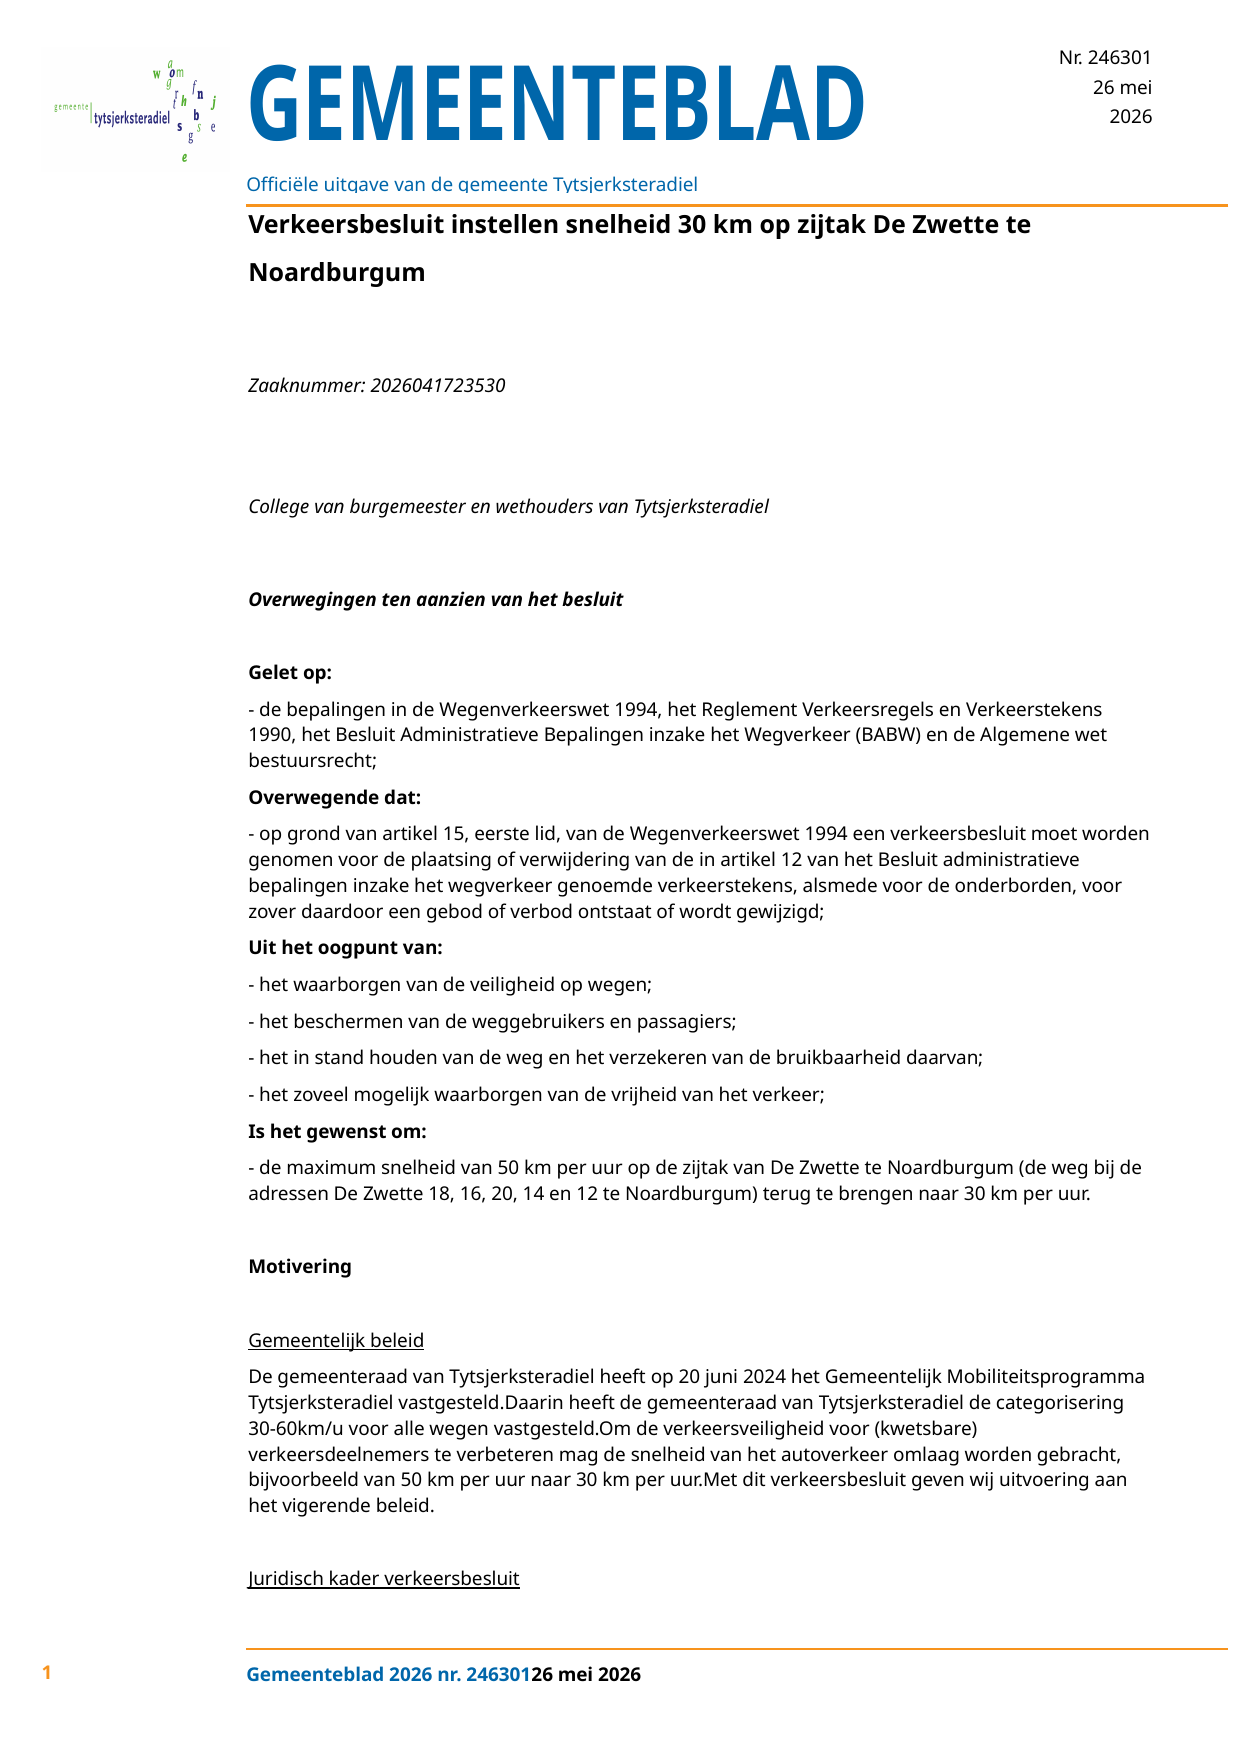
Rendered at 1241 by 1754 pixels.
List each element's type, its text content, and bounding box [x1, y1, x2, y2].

text College van burgemeester en wethouders van Tytsjerksteradiel [248, 494, 1152, 519]
text - de maximum snelheid van 50 km per uur op de zijtak van De Zwette te Noardburgum (de weg bij de adressen De Zwette 18, 16, 20, 14 en 12 te Noardburgum) terug te brengen naar 30 km per uur. [248, 1154, 1152, 1206]
text - het beschermen van de weggebruikers en passagiers; [248, 1008, 1152, 1033]
text De gemeenteraad van Tytsjerksteradiel heeft op 20 juni 2024 het Gemeentelijk Mobiliteitsprogramma Tytsjerksteradiel vastgesteld.Daarin heeft de gemeenteraad van Tytsjerksteradiel de categorisering 30-60km/u voor alle wegen vastgesteld.Om de verkeersveiligheid voor (kwetsbare) verkeersdeelnemers te verbeteren mag de snelheid van het autoverkeer omlaag worden gebracht, bijvoorbeeld van 50 km per uur naar 30 km per uur.Met dit verkeersbesluit geven wij uitvoering aan het vigerende beleid. [248, 1363, 1152, 1518]
text - op grond van artikel 15, eerste lid, van de Wegenverkeerswet 1994 een verkeersbesluit moet worden genomen voor de plaatsing of verwijdering van de in artikel 12 van het Besluit administratieve bepalingen inzake het wegverkeer genoemde verkeerstekens, alsmede voor de onderborden, voor zover daardoor een gebod of verbod ontstaat of wordt gewijzigd; [248, 821, 1152, 923]
text Gemeentelijk beleid [248, 1327, 1152, 1353]
text Uit het oogpunt van: [248, 934, 1152, 960]
text Verkeersbesluit instellen snelheid 30 km op zijtak De Zwette te Noardburgum [248, 207, 1152, 288]
text Juridisch kader verkeersbesluit [248, 1566, 1152, 1591]
picture [41, 47, 231, 172]
text - de bepalingen in de Wegenverkeerswet 1994, het Reglement Verkeersregels en Verkeerstekens 1990, het Besluit Administratieve Bepalingen inzake het Wegverkeer (BABW) en de Algemene wet bestuursrecht; [248, 696, 1152, 773]
text Overwegingen ten aanzien van het besluit [248, 586, 1152, 612]
text Motivering [248, 1253, 1152, 1279]
text Zaaknummer: 2026041723530 [248, 372, 1152, 398]
text - het waarborgen van de veiligheid op wegen; [248, 971, 1152, 997]
text - het in stand houden van de weg en het verzekeren van de bruikbaarheid daarvan; [248, 1044, 1152, 1070]
text - het zoveel mogelijk waarborgen van de vrijheid van het verkeer; [248, 1081, 1152, 1107]
text Overwegende dat: [248, 784, 1152, 810]
text Is het gewenst om: [248, 1118, 1152, 1143]
text Gelet op: [248, 659, 1152, 685]
